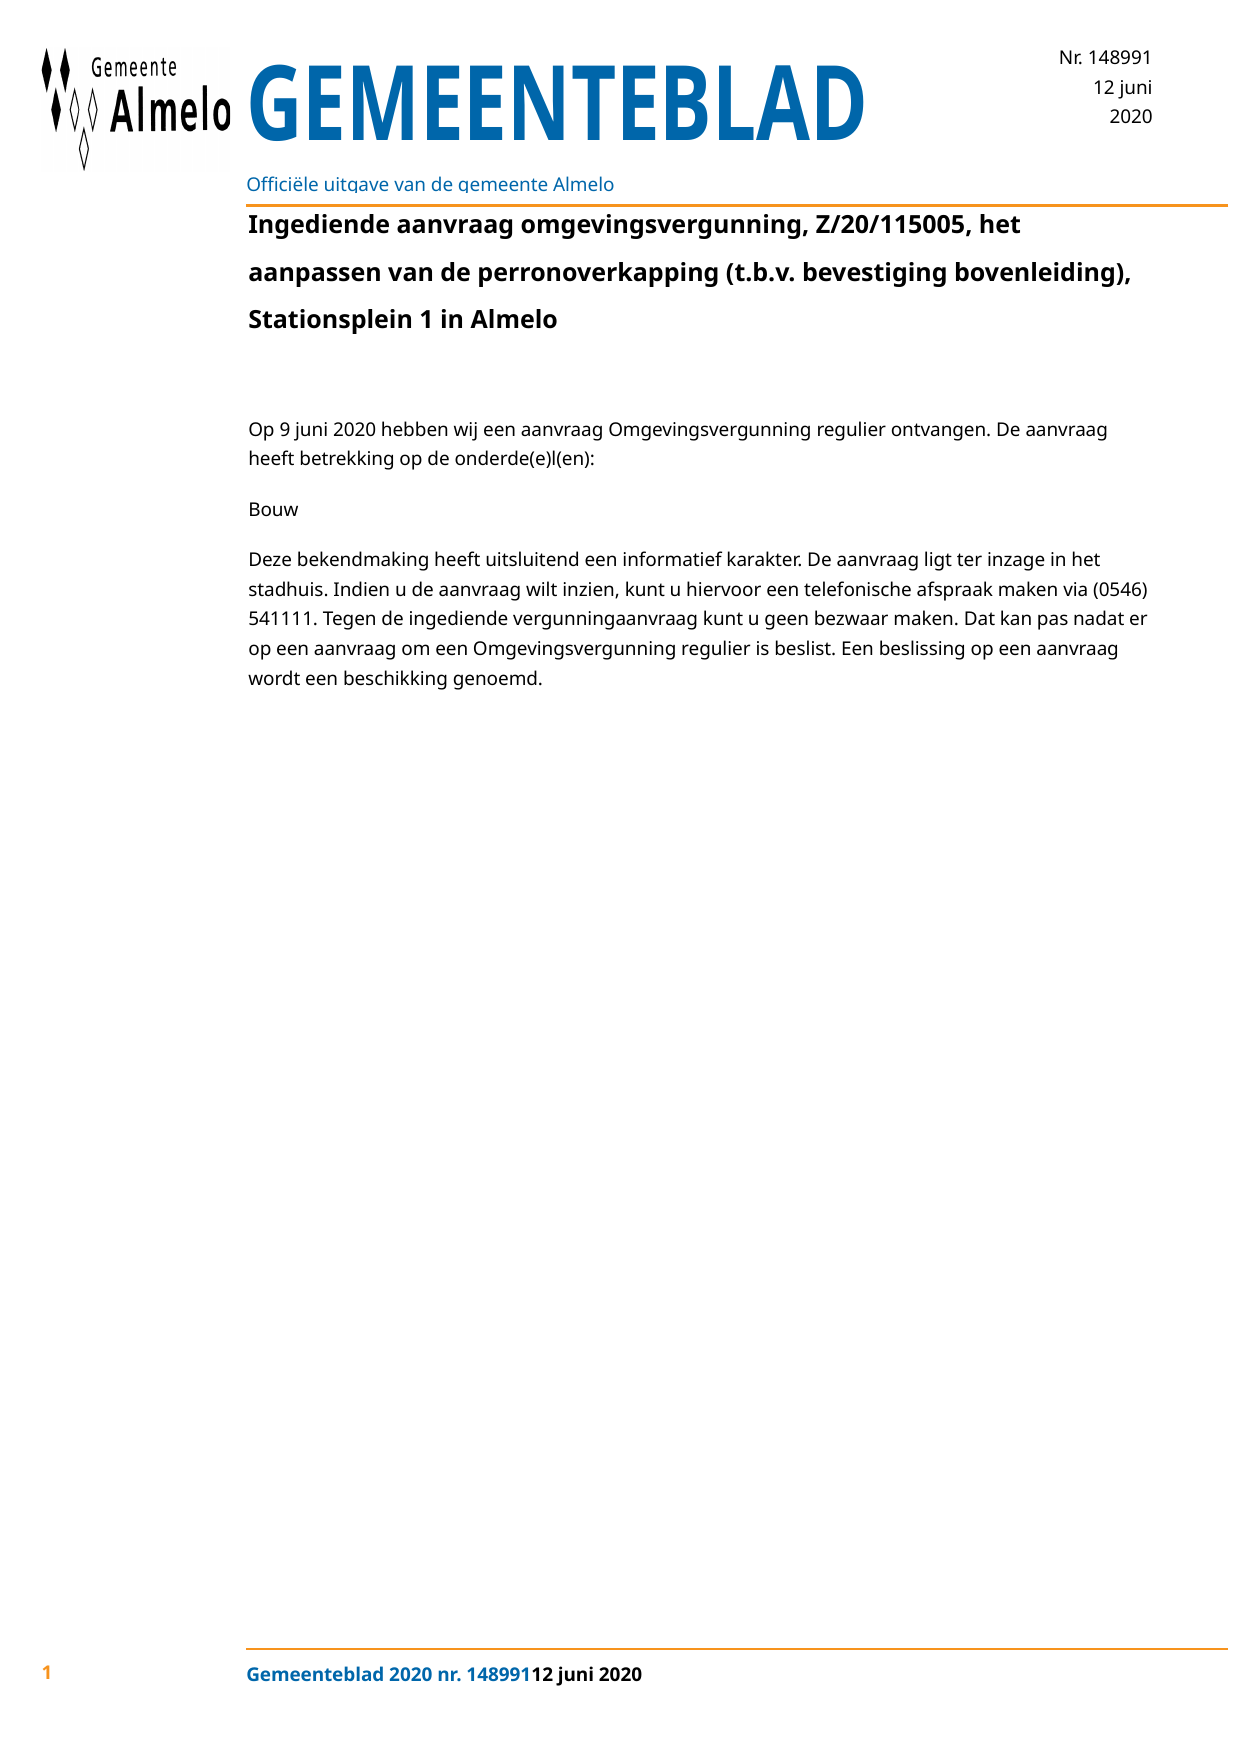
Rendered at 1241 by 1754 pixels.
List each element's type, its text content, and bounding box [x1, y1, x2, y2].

text Ingediende aanvraag omgevingsvergunning, Z/20/115005, het aanpassen van de perronoverkapping (t.b.v. bevestiging bovenleiding), Stationsplein 1 in Almelo [248, 207, 1152, 336]
picture [41, 47, 231, 172]
text Op 9 juni 2020 hebben wij een aanvraag Omgevingsvergunning regulier ontvangen. De aanvraag heeft betrekking op de onderde(e)l(en): [248, 416, 1152, 471]
text Deze bekendmaking heeft uitsluitend een informatief karakter. De aanvraag ligt ter inzage in het stadhuis. Indien u de aanvraag wilt inzien, kunt u hiervoor een telefonische afspraak maken via (0546) 541111. Tegen de ingediende vergunningaanvraag kunt u geen bezwaar maken. Dat kan pas nadat er op een aanvraag om een Omgevingsvergunning regulier is beslist. Een beslissing op een aanvraag wordt een beschikking genoemd. [248, 546, 1152, 690]
text Bouw [248, 496, 1152, 522]
